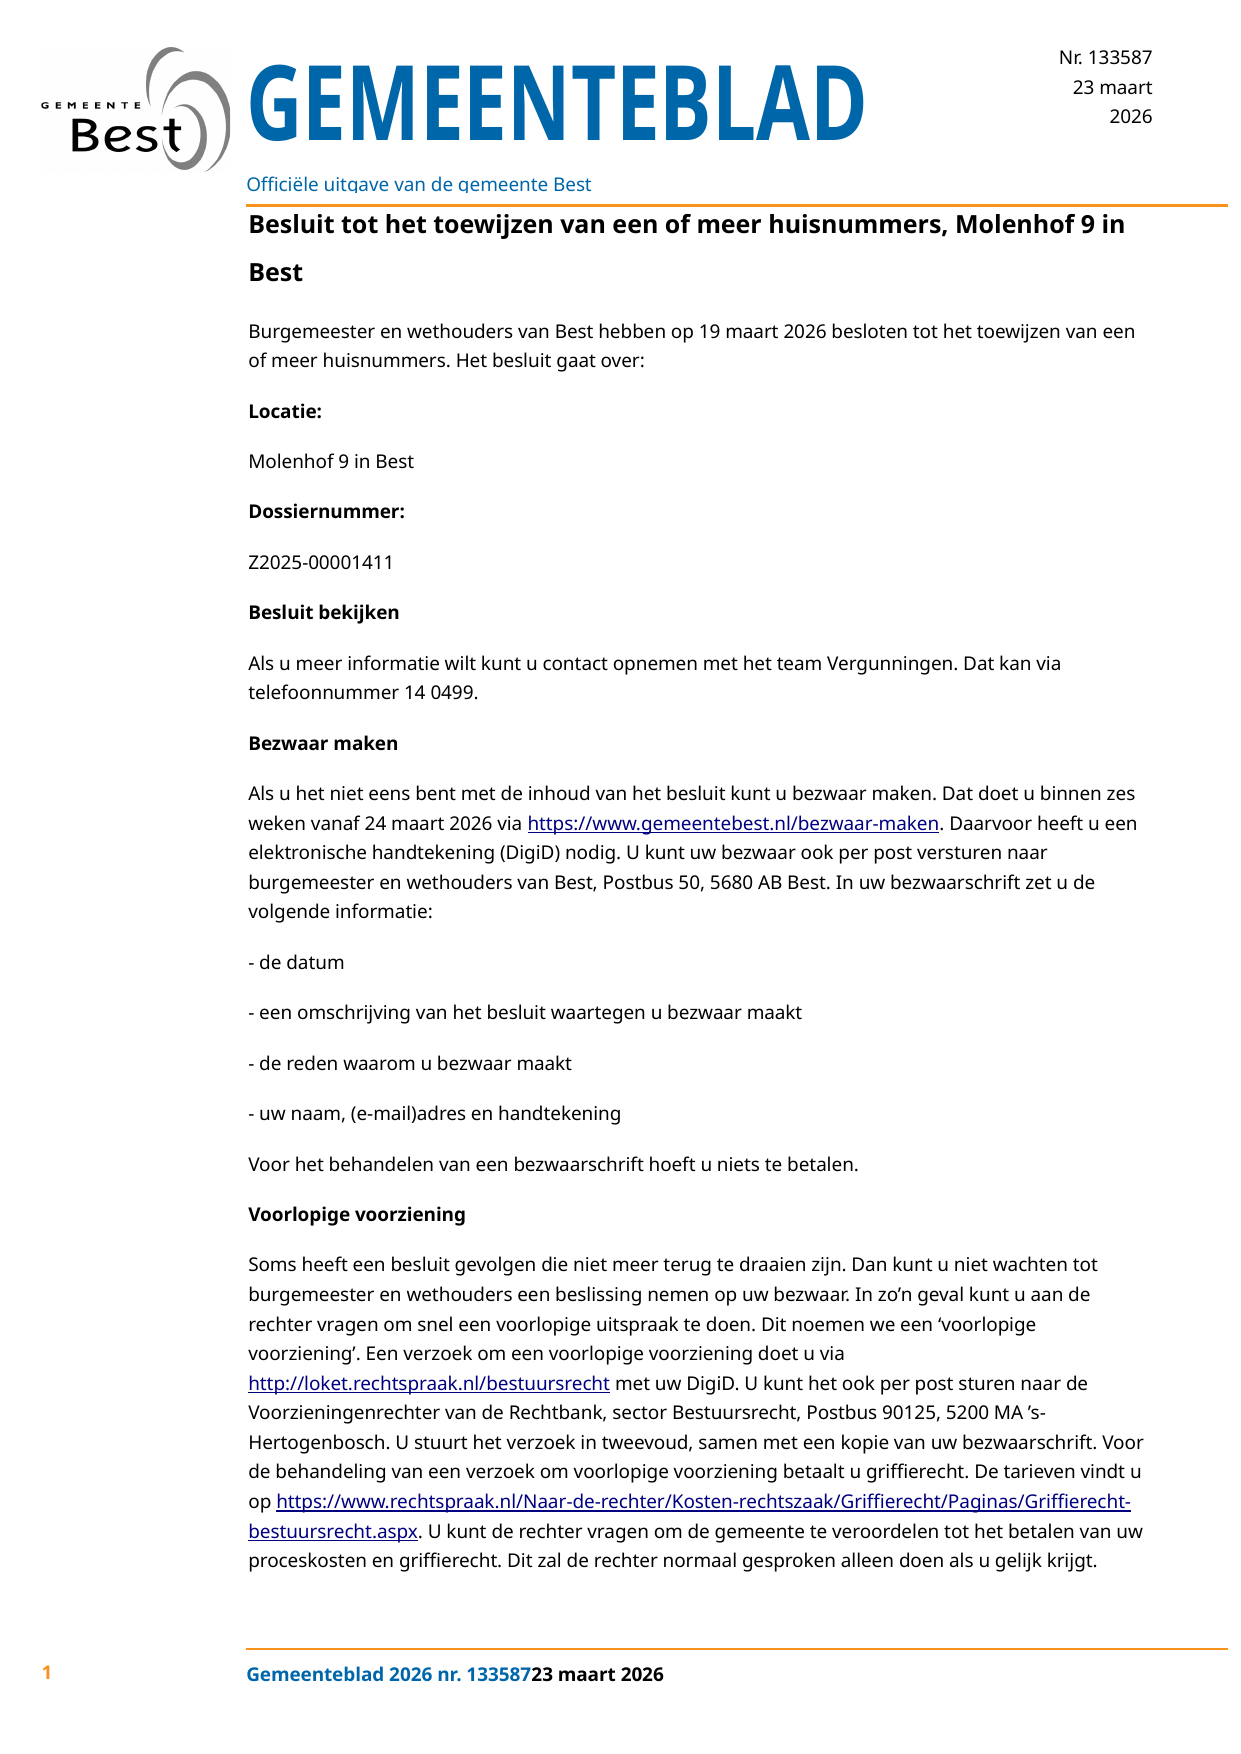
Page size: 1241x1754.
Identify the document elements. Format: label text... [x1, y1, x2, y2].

text Besluit bekijken [248, 599, 1152, 625]
text Als u meer informatie wilt kunt u contact opnemen met het team Vergunningen. Dat kan via telefoonnummer 14 0499. [248, 650, 1152, 705]
text - de reden waarom u bezwaar maakt [248, 1050, 1152, 1076]
text - een omschrijving van het besluit waartegen u bezwaar maakt [248, 999, 1152, 1025]
text - uw naam, (e-mail)adres en handtekening [248, 1100, 1152, 1126]
text Z2025-00001411 [248, 549, 1152, 575]
text Dossiernummer: [248, 499, 1152, 524]
text Voor het behandelen van een bezwaarschrift hoeft u niets te betalen. [248, 1151, 1152, 1177]
text Als u het niet eens bent met de inhoud van het besluit kunt u bezwaar maken. Dat doet u binnen zes weken vanaf 24 maart 2026 via https://www.gemeentebest.nl/bezwaar-maken. Daarvoor heeft u een elektronische handtekening (DigiD) nodig. U kunt uw bezwaar ook per post versturen naar burgemeester en wethouders van Best, Postbus 50, 5680 AB Best. In uw bezwaarschrift zet u de volgende informatie: [248, 780, 1152, 924]
text - de datum [248, 949, 1152, 975]
text Burgemeester en wethouders van Best hebben op 19 maart 2026 besloten tot het toewijzen van een of meer huisnummers. Het besluit gaat over: [248, 318, 1152, 373]
text Bezwaar maken [248, 730, 1152, 756]
text Molenhof 9 in Best [248, 448, 1152, 474]
text Besluit tot het toewijzen van een of meer huisnummers, Molenhof 9 in Best [248, 207, 1152, 288]
picture [41, 47, 231, 172]
text Locatie: [248, 398, 1152, 424]
text Voorlopige voorziening [248, 1201, 1152, 1227]
text Soms heeft een besluit gevolgen die niet meer terug te draaien zijn. Dan kunt u niet wachten tot burgemeester en wethouders een beslissing nemen op uw bezwaar. In zo’n geval kunt u aan de rechter vragen om snel een voorlopige uitspraak te doen. Dit noemen we een ‘voorlopige voorziening’. Een verzoek om een voorlopige voorziening doet u via http://loket.rechtspraak.nl/bestuursrecht met uw DigiD. U kunt het ook per post sturen naar de Voorzieningenrechter van de Rechtbank, sector Bestuursrecht, Postbus 90125, 5200 MA ’s-Hertogenbosch. U stuurt het verzoek in tweevoud, samen met een kopie van uw bezwaarschrift. Voor de behandeling van een verzoek om voorlopige voorziening betaalt u griffierecht. De tarieven vindt u op https://www.rechtspraak.nl/Naar-de-rechter/Kosten-rechtszaak/Griffierecht/Paginas/Griffierecht-bestuursrecht.aspx. U kunt de rechter vragen om de gemeente te veroordelen tot het betalen van uw proceskosten en griffierecht. Dit zal de rechter normaal gesproken alleen doen als u gelijk krijgt. [248, 1252, 1152, 1573]
